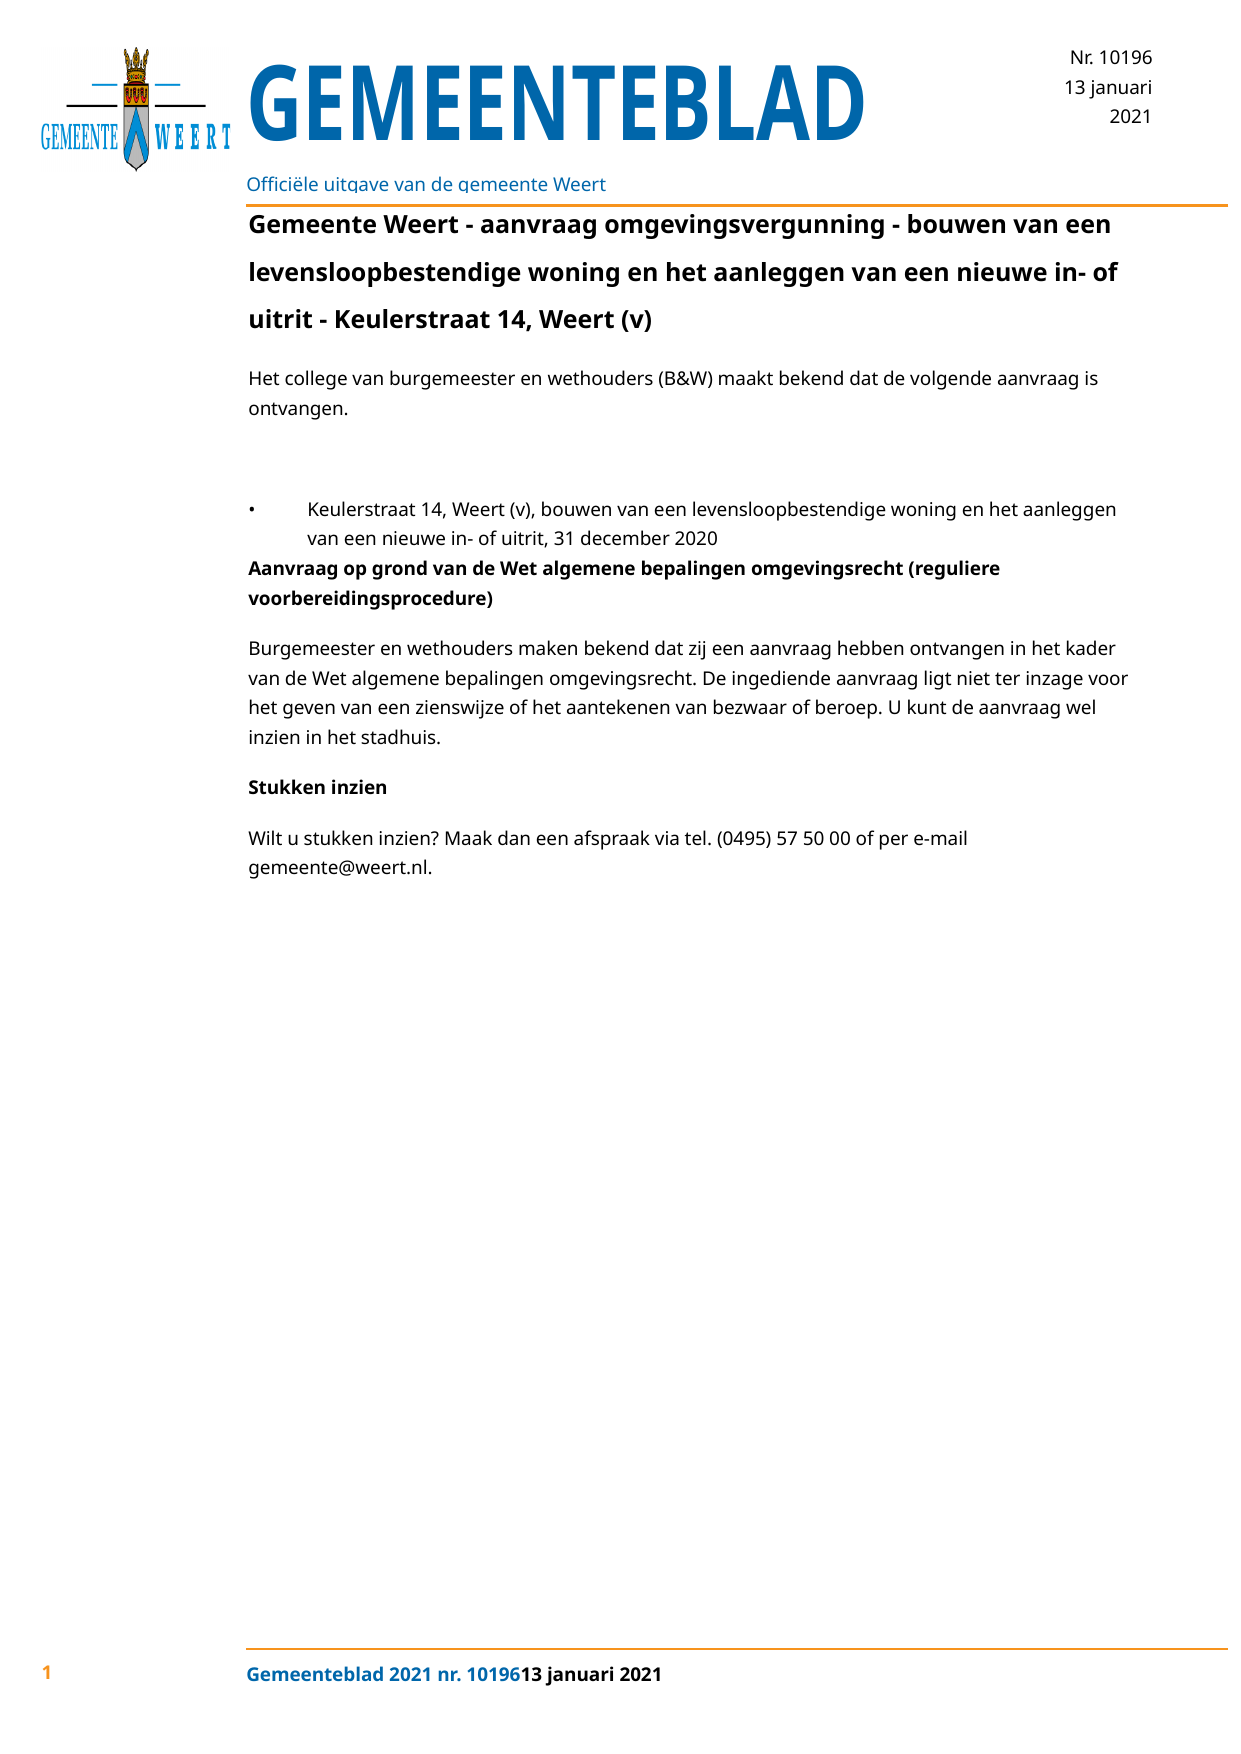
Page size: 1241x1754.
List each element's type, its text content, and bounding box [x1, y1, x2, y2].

text Wilt u stukken inzien? Maak dan een afspraak via tel. (0495) 57 50 00 of per e-mail gemeente@weert.nl. [248, 825, 1152, 880]
text Het college van burgemeester en wethouders (B&W) maakt bekend dat de volgende aanvraag is ontvangen. [248, 366, 1152, 421]
list Keulerstraat 14, Weert (v), bouwen van een levensloopbestendige woning en het aanleggen van een nieuwe in- of uitrit, 31 december 2020 [248, 496, 1152, 551]
text Burgemeester en wethouders maken bekend dat zij een aanvraag hebben ontvangen in het kader van de Wet algemene bepalingen omgevingsrecht. De ingediende aanvraag ligt niet ter inzage voor het geven van een zienswijze of het aantekenen van bezwaar of beroep. U kunt de aanvraag wel inzien in het stadhuis. [248, 635, 1152, 749]
text Stukken inzien [248, 774, 1152, 800]
picture [41, 47, 231, 172]
text Aanvraag op grond van de Wet algemene bepalingen omgevingsrecht (reguliere voorbereidingsprocedure) [248, 555, 1152, 610]
text Gemeente Weert - aanvraag omgevingsvergunning - bouwen van een levensloopbestendige woning en het aanleggen van een nieuwe in- of uitrit - Keulerstraat 14, Weert (v) [248, 207, 1152, 336]
